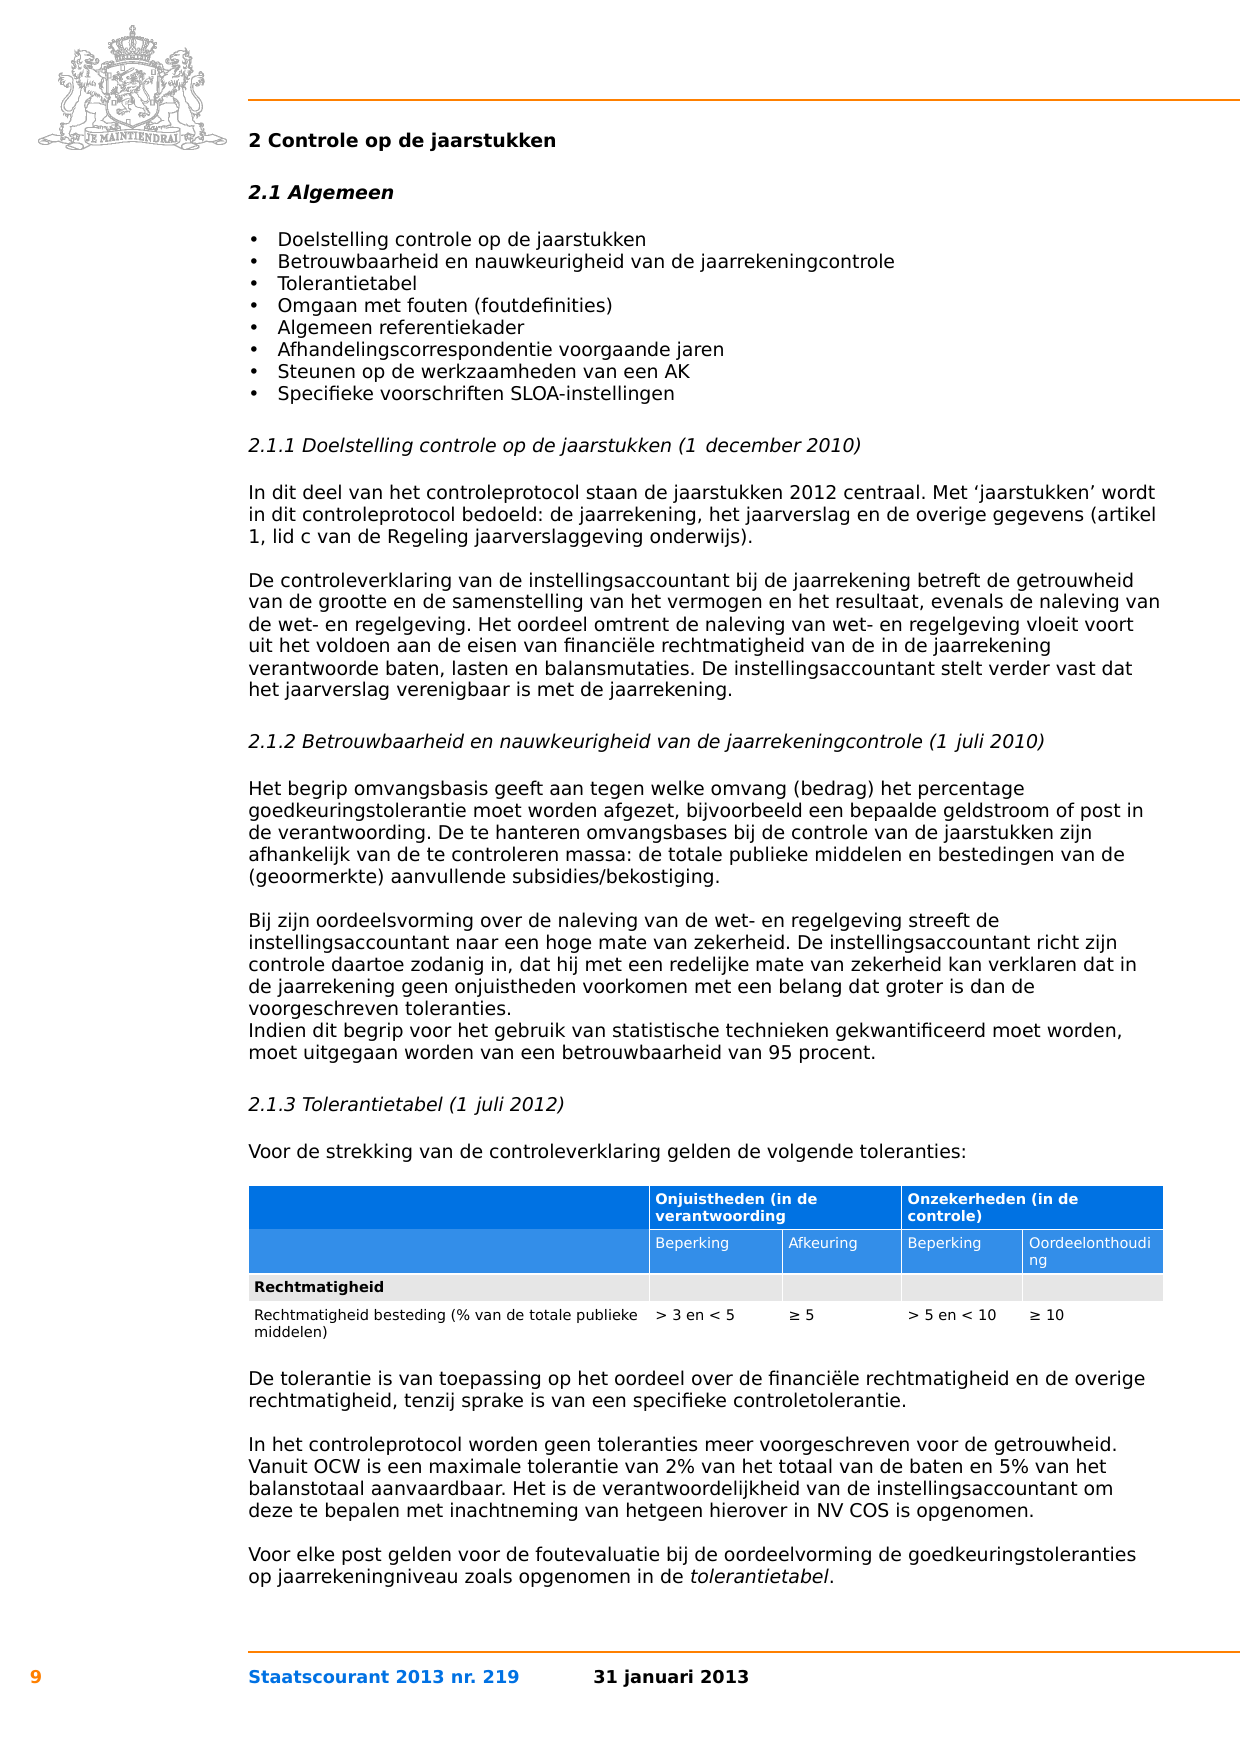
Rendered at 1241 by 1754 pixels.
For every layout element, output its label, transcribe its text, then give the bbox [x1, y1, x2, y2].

text In het controleprotocol worden geen toleranties meer voorgeschreven voor de getrouwheid. Vanuit OCW is een maximale tolerantie van 2% van het totaal van de baten en 5% van het balanstotaal aanvaardbaar. Het is de verantwoordelijkheid van de instellingsaccountant om deze te bepalen met inachtneming van hetgeen hierover in NV COS is opgenomen. [248, 1434, 1163, 1522]
subtitle 2.1.2 Betrouwbaarheid en nauwkeurigheid van de jaarrekeningcontrole (1 juli 2010) [248, 731, 1163, 753]
table_header [249, 1186, 649, 1229]
text • Specifieke voorschriften SLOA-instellingen [248, 383, 1163, 405]
table_cell Oordeelonthouding [1023, 1230, 1163, 1273]
text Voor elke post gelden voor de foutevaluatie bij de oordeelvorming de goedkeuringstoleranties op jaarrekeningniveau zoals opgenomen in de tolerantietabel. [248, 1544, 1163, 1588]
subtitle 2.1 Algemeen [248, 182, 1163, 204]
subtitle 2.1.3 Tolerantietabel (1 juli 2012) [248, 1094, 1163, 1116]
table_cell ≥ 5 [783, 1302, 901, 1345]
table_cell ≥ 10 [1023, 1302, 1163, 1345]
text De tolerantie is van toepassing op het oordeel over de financiële rechtmatigheid en de overige rechtmatigheid, tenzij sprake is van een specifieke controletolerantie. [248, 1368, 1163, 1412]
text De controleverklaring van de instellingsaccountant bij de jaarrekening betreft de getrouwheid van de grootte en de samenstelling van het vermogen en het resultaat, evenals de naleving van de wet- en regelgeving. Het oordeel omtrent de naleving van wet- en regelgeving vloeit voort uit het voldoen aan de eisen van financiële rechtmatigheid van de in de jaarrekening verantwoorde baten, lasten en balansmutaties. De instellingsaccountant stelt verder vast dat het jaarverslag verenigbaar is met de jaarrekening. [248, 569, 1163, 701]
text Indien dit begrip voor het gebruik van statistische technieken gekwantificeerd moet worden, moet uitgegaan worden van een betrouwbaarheid van 95 procent. [248, 1020, 1163, 1064]
table_cell Rechtmatigheid [249, 1275, 649, 1301]
table_cell [783, 1275, 901, 1301]
table_cell Rechtmatigheid besteding (% van de totale publieke middelen) [249, 1302, 649, 1345]
table_cell > 5 en < 10 [902, 1302, 1022, 1345]
table_cell > 3 en < 5 [650, 1302, 782, 1345]
table_header Onjuistheden (in de verantwoording [650, 1186, 901, 1229]
table_cell [650, 1275, 782, 1301]
table_cell [902, 1275, 1022, 1301]
table_cell Beperking [650, 1230, 782, 1273]
text • Steunen op de werkzaamheden van een AK [248, 361, 1163, 383]
text • Afhandelingscorrespondentie voorgaande jaren [248, 339, 1163, 361]
text • Doelstelling controle op de jaarstukken [248, 229, 1163, 251]
table_header Onzekerheden (in de controle) [902, 1186, 1163, 1229]
subtitle 2 Controle op de jaarstukken [248, 130, 1163, 152]
text Voor de strekking van de controleverklaring gelden de volgende toleranties: [248, 1141, 1163, 1163]
picture [38, 25, 227, 150]
table_cell [1023, 1275, 1163, 1301]
table_cell Afkeuring [783, 1230, 901, 1273]
text • Betrouwbaarheid en nauwkeurigheid van de jaarrekeningcontrole [248, 251, 1163, 273]
text • Tolerantietabel [248, 273, 1163, 295]
text Het begrip omvangsbasis geeft aan tegen welke omvang (bedrag) het percentage goedkeuringstolerantie moet worden afgezet, bijvoorbeeld een bepaalde geldstroom of post in de verantwoording. De te hanteren omvangsbases bij de controle van de jaarstukken zijn afhankelijk van de te controleren massa: de totale publieke middelen en bestedingen van de (geoormerkte) aanvullende subsidies/bekostiging. [248, 778, 1163, 888]
text • Omgaan met fouten (foutdefinities) [248, 295, 1163, 317]
text Bij zijn oordeelsvorming over de naleving van de wet- en regelgeving streeft de instellingsaccountant naar een hoge mate van zekerheid. De instellingsaccountant richt zijn controle daartoe zodanig in, dat hij met een redelijke mate van zekerheid kan verklaren dat in de jaarrekening geen onjuistheden voorkomen met een belang dat groter is dan de voorgeschreven toleranties. [248, 910, 1163, 1020]
table_cell Beperking [902, 1230, 1022, 1273]
text • Algemeen referentiekader [248, 317, 1163, 339]
subtitle 2.1.1 Doelstelling controle op de jaarstukken (1 december 2010) [248, 435, 1163, 457]
text In dit deel van het controleprotocol staan de jaarstukken 2012 centraal. Met ‘jaarstukken’ wordt in dit controleprotocol bedoeld: de jaarrekening, het jaarverslag en de overige gegevens (artikel 1, lid c van de Regeling jaarverslaggeving onderwijs). [248, 482, 1163, 548]
